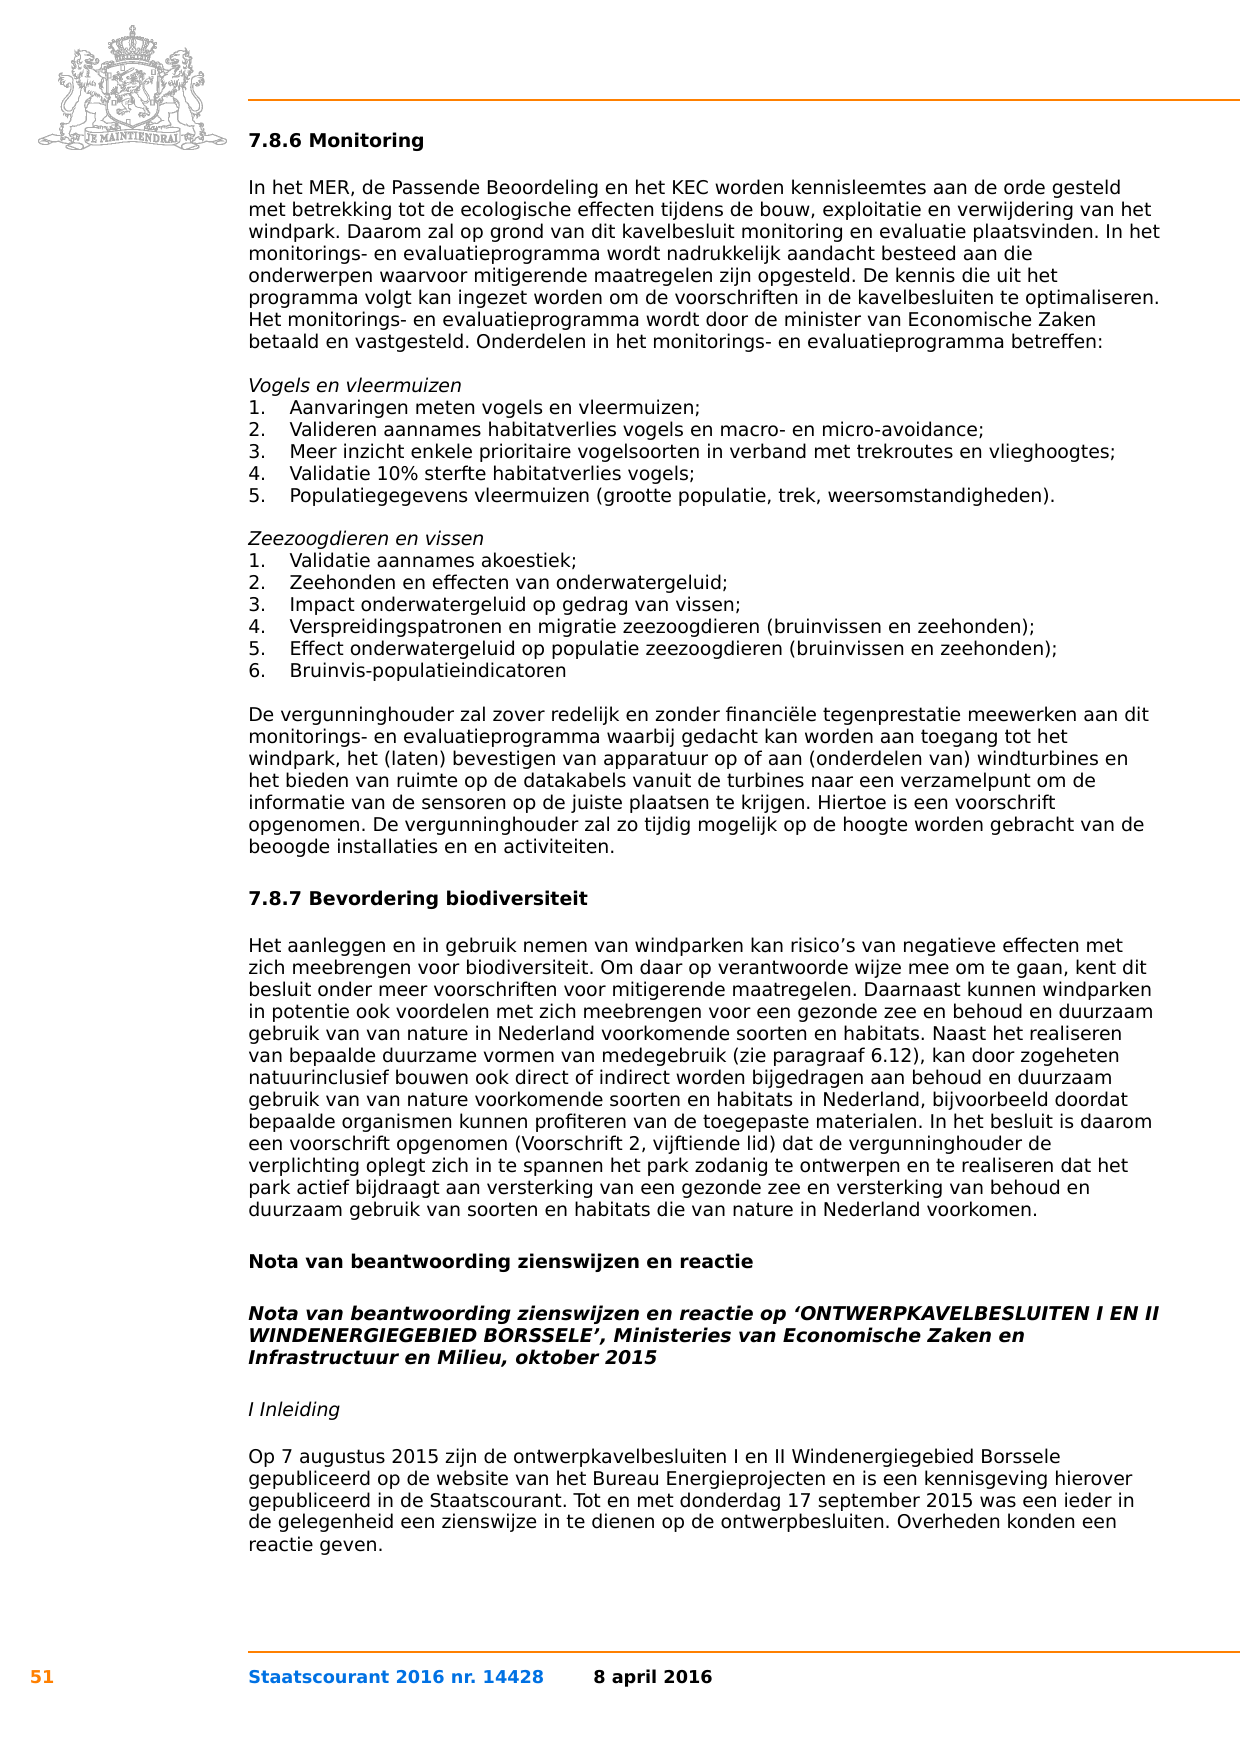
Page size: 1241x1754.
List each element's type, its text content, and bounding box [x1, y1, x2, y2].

text 1. Validatie aannames akoestiek; [248, 550, 1163, 572]
text 3. Meer inzicht enkele prioritaire vogelsoorten in verband met trekroutes en vlieghoogtes; [248, 441, 1163, 462]
subtitle Nota van beantwoording zienswijzen en reactie op ‘ONTWERPKAVELBESLUITEN I EN II WINDENERGIEGEBIED BORSSELE’, Ministeries van Economische Zaken en Infrastructuur en Milieu, oktober 2015 [248, 1303, 1163, 1368]
text 4. Verspreidingspatronen en migratie zeezoogdieren (bruinvissen en zeehonden); [248, 616, 1163, 638]
text 5. Effect onderwatergeluid op populatie zeezoogdieren (bruinvissen en zeehonden); [248, 638, 1163, 660]
text 5. Populatiegegevens vleermuizen (grootte populatie, trek, weersomstandigheden). [248, 484, 1163, 506]
text Het aanleggen en in gebruik nemen van windparken kan risico’s van negatieve effecten met zich meebrengen voor biodiversiteit. Om daar op verantwoorde wijze mee om te gaan, kent dit besluit onder meer voorschriften voor mitigerende maatregelen. Daarnaast kunnen windparken in potentie ook voordelen met zich meebrengen voor een gezonde zee en behoud en duurzaam gebruik van van nature in Nederland voorkomende soorten en habitats. Naast het realiseren van bepaalde duurzame vormen van medegebruik (zie paragraaf 6.12), kan door zogeheten natuurinclusief bouwen ook direct of indirect worden bijgedragen aan behoud en duurzaam gebruik van van nature voorkomende soorten en habitats in Nederland, bijvoorbeeld doordat bepaalde organismen kunnen profiteren van de toegepaste materialen. In het besluit is daarom een voorschrift opgenomen (Voorschrift 2, vijftiende lid) dat de vergunninghouder de verplichting oplegt zich in te spannen het park zodanig te ontwerpen en te realiseren dat het park actief bijdraagt aan versterking van een gezonde zee en versterking van behoud en duurzaam gebruik van soorten en habitats die van nature in Nederland voorkomen. [248, 935, 1163, 1221]
subtitle Zeezoogdieren en vissen [248, 528, 1163, 550]
text 6. Bruinvis-populatieindicatoren [248, 660, 1163, 682]
text 2. Valideren aannames habitatverlies vogels en macro- en micro-avoidance; [248, 418, 1163, 441]
picture [38, 25, 227, 150]
subtitle 7.8.7 Bevordering biodiversiteit [248, 888, 1163, 910]
text Op 7 augustus 2015 zijn de ontwerpkavelbesluiten I en II Windenergiegebied Borssele gepubliceerd op de website van het Bureau Energieprojecten en is een kennisgeving hierover gepubliceerd in de Staatscourant. Tot en met donderdag 17 september 2015 was een ieder in de gelegenheid een zienswijze in te dienen op de ontwerpbesluiten. Overheden konden een reactie geven. [248, 1446, 1163, 1555]
text In het MER, de Passende Beoordeling en het KEC worden kennisleemtes aan de orde gesteld met betrekking tot de ecologische effecten tijdens de bouw, exploitatie en verwijdering van het windpark. Daarom zal op grond van dit kavelbesluit monitoring en evaluatie plaatsvinden. In het monitorings- en evaluatieprogramma wordt nadrukkelijk aandacht besteed aan die onderwerpen waarvoor mitigerende maatregelen zijn opgesteld. De kennis die uit het programma volgt kan ingezet worden om de voorschriften in de kavelbesluiten te optimaliseren. Het monitorings- en evaluatieprogramma wordt door de minister van Economische Zaken betaald en vastgesteld. Onderdelen in het monitorings- en evaluatieprogramma betreffen: [248, 177, 1163, 353]
text 1. Aanvaringen meten vogels en vleermuizen; [248, 397, 1163, 418]
subtitle Vogels en vleermuizen [248, 374, 1163, 397]
subtitle Nota van beantwoording zienswijzen en reactie [248, 1251, 1163, 1273]
text 3. Impact onderwatergeluid op gedrag van vissen; [248, 594, 1163, 616]
text De vergunninghouder zal zover redelijk en zonder financiële tegenprestatie meewerken aan dit monitorings- en evaluatieprogramma waarbij gedacht kan worden aan toegang tot het windpark, het (laten) bevestigen van apparatuur op of aan (onderdelen van) windturbines en het bieden van ruimte op de datakabels vanuit de turbines naar een verzamelpunt om de informatie van de sensoren op de juiste plaatsen te krijgen. Hiertoe is een voorschrift opgenomen. De vergunninghouder zal zo tijdig mogelijk op de hoogte worden gebracht van de beoogde installaties en en activiteiten. [248, 704, 1163, 858]
subtitle 7.8.6 Monitoring [248, 130, 1163, 152]
text 4. Validatie 10% sterfte habitatverlies vogels; [248, 462, 1163, 484]
text 2. Zeehonden en effecten van onderwatergeluid; [248, 572, 1163, 594]
subtitle I Inleiding [248, 1398, 1163, 1421]
